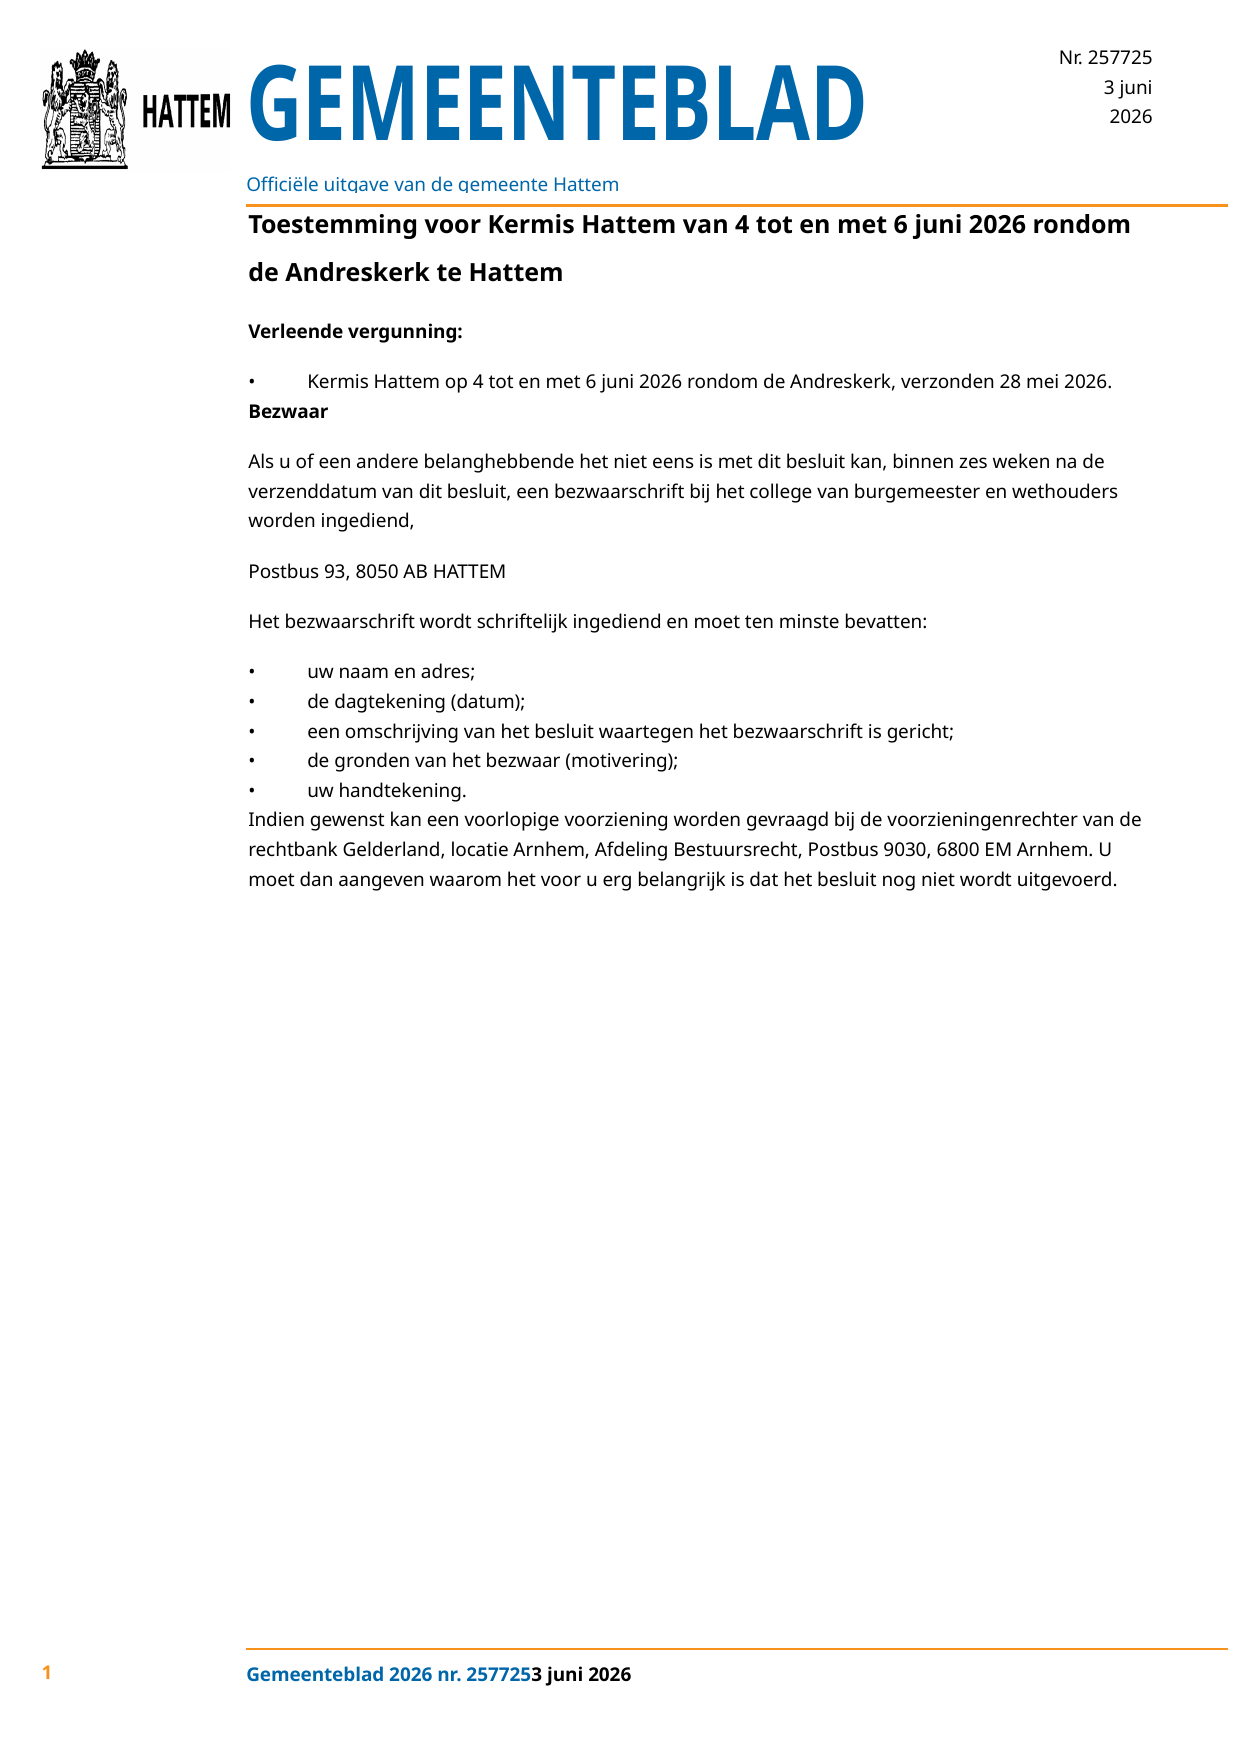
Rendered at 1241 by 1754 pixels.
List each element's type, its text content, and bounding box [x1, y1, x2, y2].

picture [41, 47, 231, 172]
text Bezwaar [248, 398, 1152, 424]
list Kermis Hattem op 4 tot en met 6 juni 2026 rondom de Andreskerk, verzonden 28 mei 2026. [248, 368, 1152, 394]
list de dagtekening (datum); [248, 688, 1152, 714]
text Het bezwaarschrift wordt schriftelijk ingediend en moet ten minste bevatten: [248, 608, 1152, 634]
list een omschrijving van het besluit waartegen het bezwaarschrift is gericht; [248, 718, 1152, 744]
list uw handtekening. [248, 777, 1152, 803]
text Verleende vergunning: [248, 318, 1152, 344]
text Als u of een andere belanghebbende het niet eens is met dit besluit kan, binnen zes weken na de verzenddatum van dit besluit, een bezwaarschrift bij het college van burgemeester en wethouders worden ingediend, [248, 448, 1152, 533]
text Postbus 93, 8050 AB HATTEM [248, 558, 1152, 584]
text Indien gewenst kan een voorlopige voorziening worden gevraagd bij de voorzieningenrechter van de rechtbank Gelderland, locatie Arnhem, Afdeling Bestuursrecht, Postbus 9030, 6800 EM Arnhem. U moet dan aangeven waarom het voor u erg belangrijk is dat het besluit nog niet wordt uitgevoerd. [248, 807, 1152, 892]
list uw naam en adres; [248, 659, 1152, 684]
text Toestemming voor Kermis Hattem van 4 tot en met 6 juni 2026 rondom de Andreskerk te Hattem [248, 207, 1152, 288]
list de gronden van het bezwaar (motivering); [248, 747, 1152, 773]
